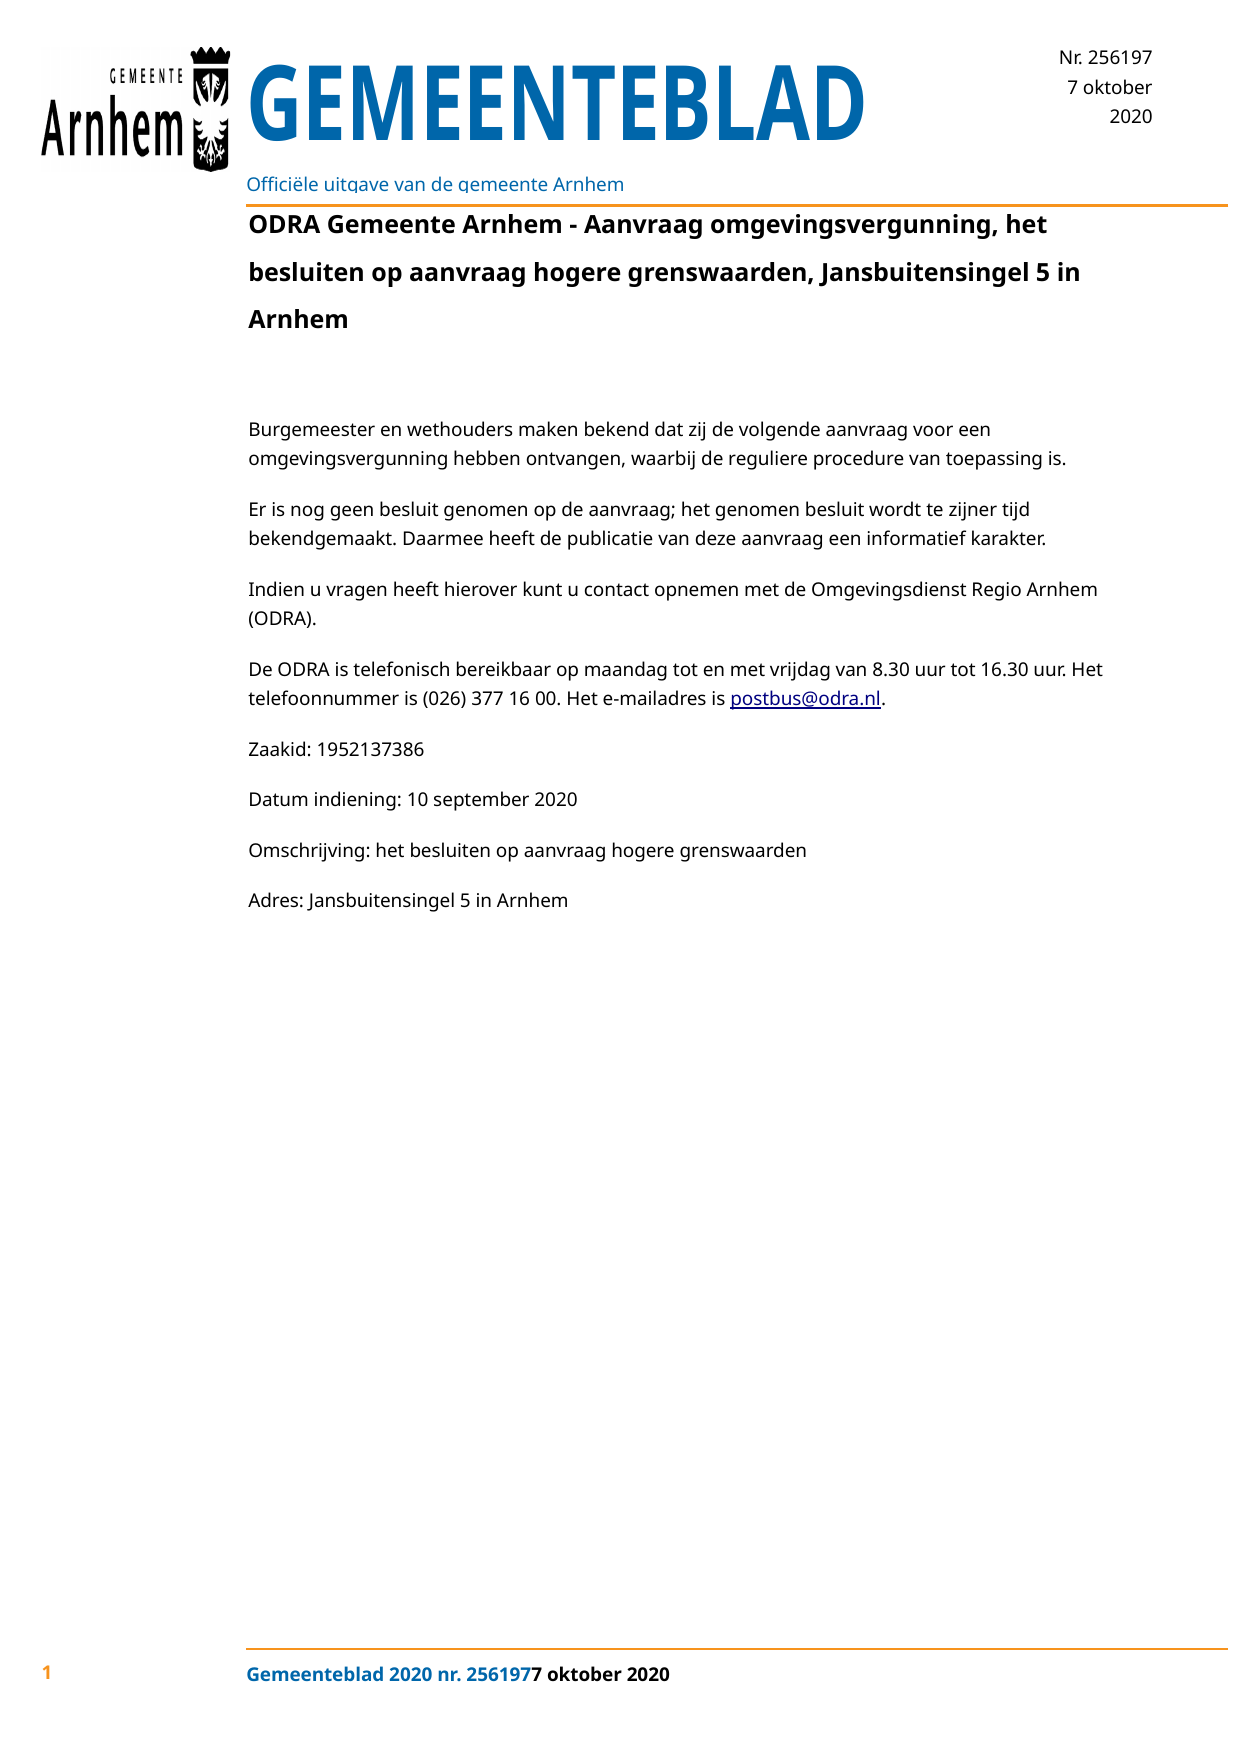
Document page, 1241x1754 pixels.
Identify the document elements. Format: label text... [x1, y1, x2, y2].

text Omschrijving: het besluiten op aanvraag hogere grenswaarden [248, 837, 1152, 862]
text Zaakid: 1952137386 [248, 736, 1152, 762]
text ODRA Gemeente Arnhem - Aanvraag omgevingsvergunning, het besluiten op aanvraag hogere grenswaarden, Jansbuitensingel 5 in Arnhem [248, 207, 1152, 336]
text Adres: Jansbuitensingel 5 in Arnhem [248, 887, 1152, 913]
text De ODRA is telefonisch bereikbaar op maandag tot en met vrijdag van 8.30 uur tot 16.30 uur. Het telefoonnummer is (026) 377 16 00. Het e-mailadres is postbus@odra.nl. [248, 656, 1152, 711]
text Er is nog geen besluit genomen op de aanvraag; het genomen besluit wordt te zijner tijd bekendgemaakt. Daarmee heeft de publicatie van deze aanvraag een informatief karakter. [248, 496, 1152, 551]
picture [41, 47, 231, 172]
text Burgemeester en wethouders maken bekend dat zij de volgende aanvraag voor een omgevingsvergunning hebben ontvangen, waarbij de reguliere procedure van toepassing is. [248, 416, 1152, 471]
text Datum indiening: 10 september 2020 [248, 786, 1152, 812]
text Indien u vragen heeft hierover kunt u contact opnemen met de Omgevingsdienst Regio Arnhem (ODRA). [248, 576, 1152, 631]
